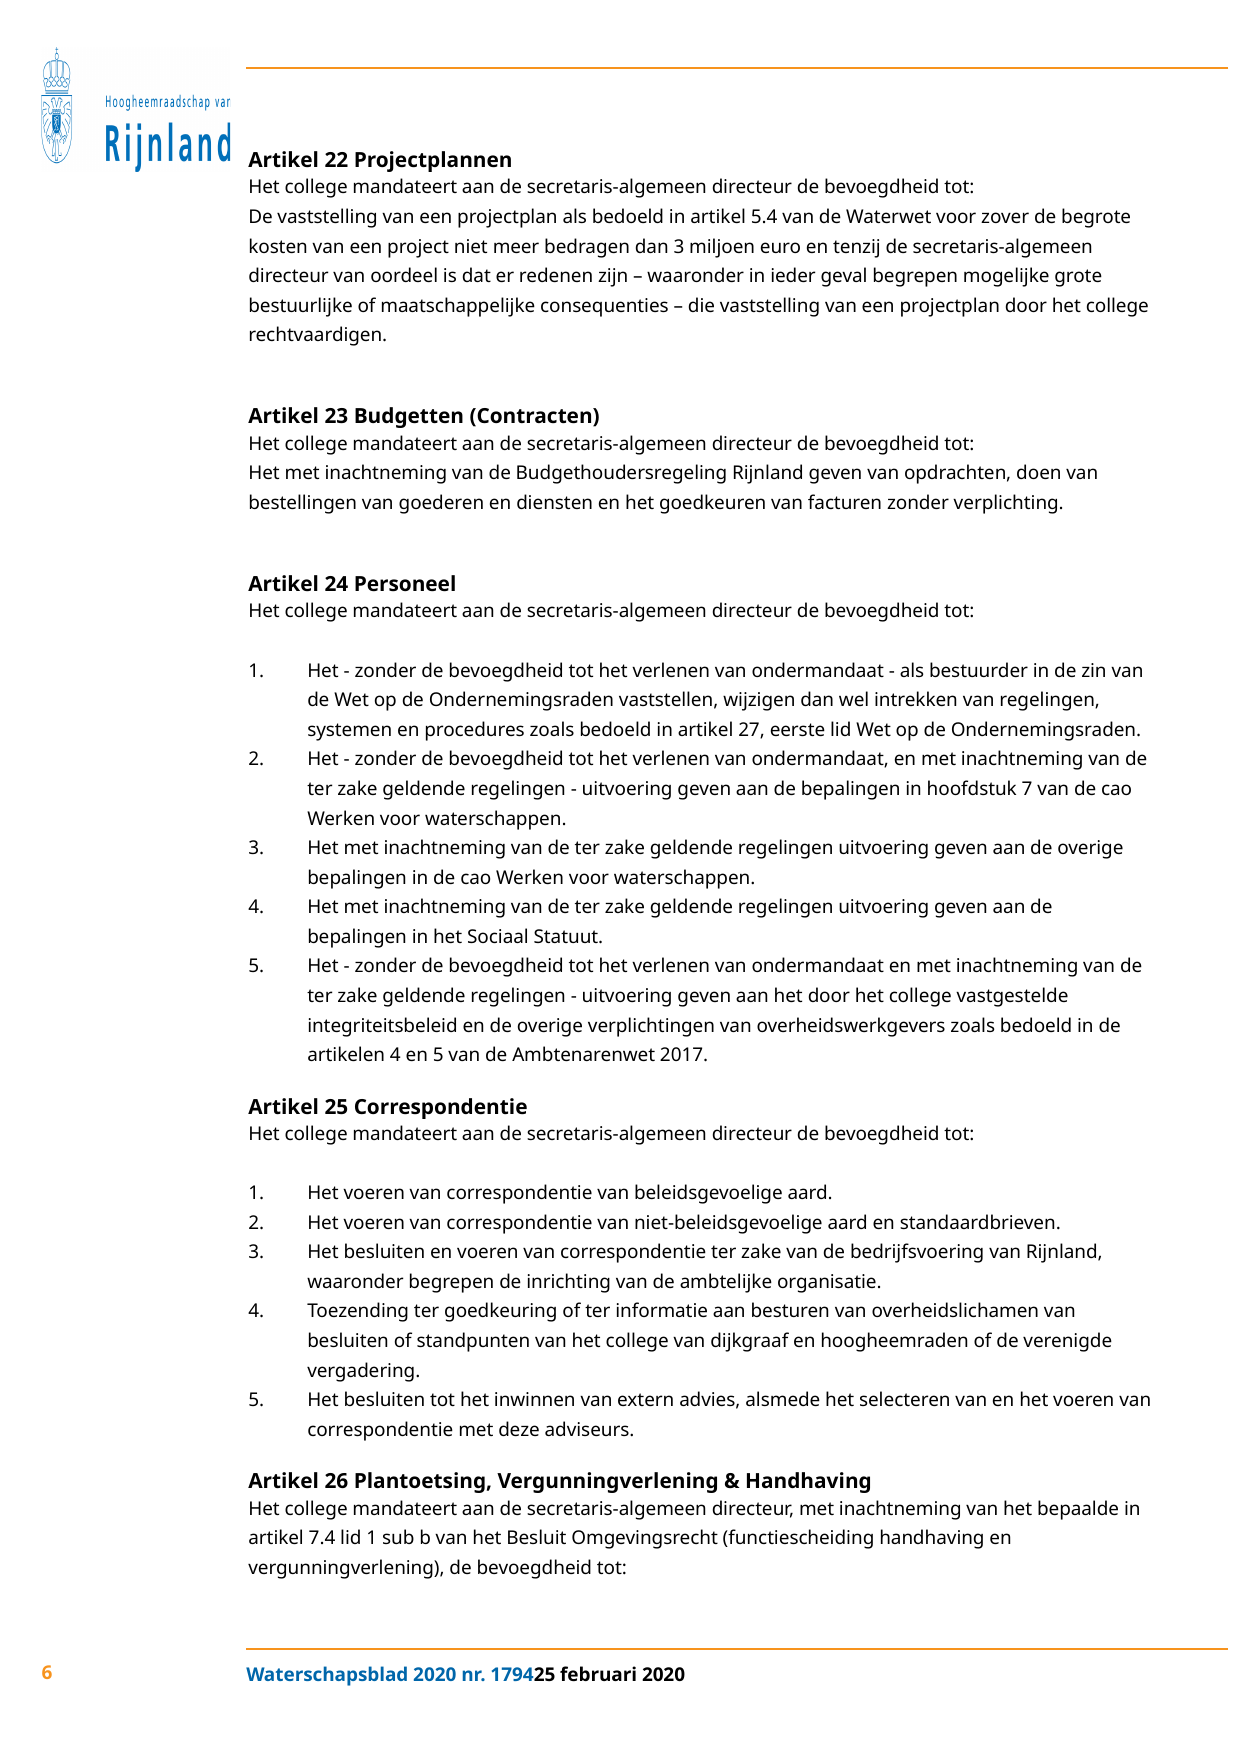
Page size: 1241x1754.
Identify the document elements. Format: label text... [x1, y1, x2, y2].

text Het college mandateert aan de secretaris-algemeen directeur de bevoegdheid tot: [248, 430, 1152, 456]
text Het college mandateert aan de secretaris-algemeen directeur de bevoegdheid tot: [248, 598, 1152, 623]
list Het voeren van correspondentie van beleidsgevoelige aard. [248, 1179, 1152, 1205]
text Het college mandateert aan de secretaris-algemeen directeur, met inachtneming van het bepaalde in artikel 7.4 lid 1 sub b van het Besluit Omgevingsrecht (functiescheiding handhaving en vergunningverlening), de bevoegdheid tot: [248, 1495, 1152, 1580]
list Het - zonder de bevoegdheid tot het verlenen van ondermandaat en met inachtneming van de ter zake geldende regelingen - uitvoering geven aan het door het college vastgestelde integriteitsbeleid en de overige verplichtingen van overheidswerkgevers zoals bedoeld in de artikelen 4 en 5 van de Ambtenarenwet 2017. [248, 953, 1152, 1067]
list Het - zonder de bevoegdheid tot het verlenen van ondermandaat, en met inachtneming van de ter zake geldende regelingen - uitvoering geven aan de bepalingen in hoofdstuk 7 van de cao Werken voor waterschappen. [248, 746, 1152, 830]
text Het met inachtneming van de Budgethoudersregeling Rijnland geven van opdrachten, doen van bestellingen van goederen en diensten en het goedkeuren van facturen zonder verplichting. [248, 459, 1152, 515]
text Artikel 22 Projectplannen [248, 145, 1152, 174]
list Het voeren van correspondentie van niet-beleidsgevoelige aard en standaardbrieven. [248, 1209, 1152, 1235]
text Artikel 26 Plantoetsing, Vergunningverlening & Handhaving [248, 1466, 1152, 1495]
picture [41, 47, 231, 172]
text Het college mandateert aan de secretaris-algemeen directeur de bevoegdheid tot: [248, 174, 1152, 199]
text De vaststelling van een projectplan als bedoeld in artikel 5.4 van de Waterwet voor zover de begrote kosten van een project niet meer bedragen dan 3 miljoen euro en tenzij de secretaris-algemeen directeur van oordeel is dat er redenen zijn – waaronder in ieder geval begrepen mogelijke grote bestuurlijke of maatschappelijke consequenties – die vaststelling van een projectplan door het college rechtvaardigen. [248, 203, 1152, 347]
text Het college mandateert aan de secretaris-algemeen directeur de bevoegdheid tot: [248, 1120, 1152, 1146]
text Artikel 25 Correspondentie [248, 1092, 1152, 1120]
text Artikel 23 Budgetten (Contracten) [248, 402, 1152, 430]
list Het met inachtneming van de ter zake geldende regelingen uitvoering geven aan de bepalingen in het Sociaal Statuut. [248, 893, 1152, 949]
text Artikel 24 Personeel [248, 569, 1152, 598]
list Toezending ter goedkeuring of ter informatie aan besturen van overheidslichamen van besluiten of standpunten van het college van dijkgraaf en hoogheemraden of de verenigde vergadering. [248, 1298, 1152, 1383]
list Het besluiten tot het inwinnen van extern advies, alsmede het selecteren van en het voeren van correspondentie met deze adviseurs. [248, 1386, 1152, 1442]
list Het besluiten en voeren van correspondentie ter zake van de bedrijfsvoering van Rijnland, waaronder begrepen de inrichting van de ambtelijke organisatie. [248, 1238, 1152, 1294]
list Het - zonder de bevoegdheid tot het verlenen van ondermandaat - als bestuurder in de zin van de Wet op de Ondernemingsraden vaststellen, wijzigen dan wel intrekken van regelingen, systemen en procedures zoals bedoeld in artikel 27, eerste lid Wet op de Ondernemingsraden. [248, 657, 1152, 742]
list Het met inachtneming van de ter zake geldende regelingen uitvoering geven aan de overige bepalingen in de cao Werken voor waterschappen. [248, 834, 1152, 889]
